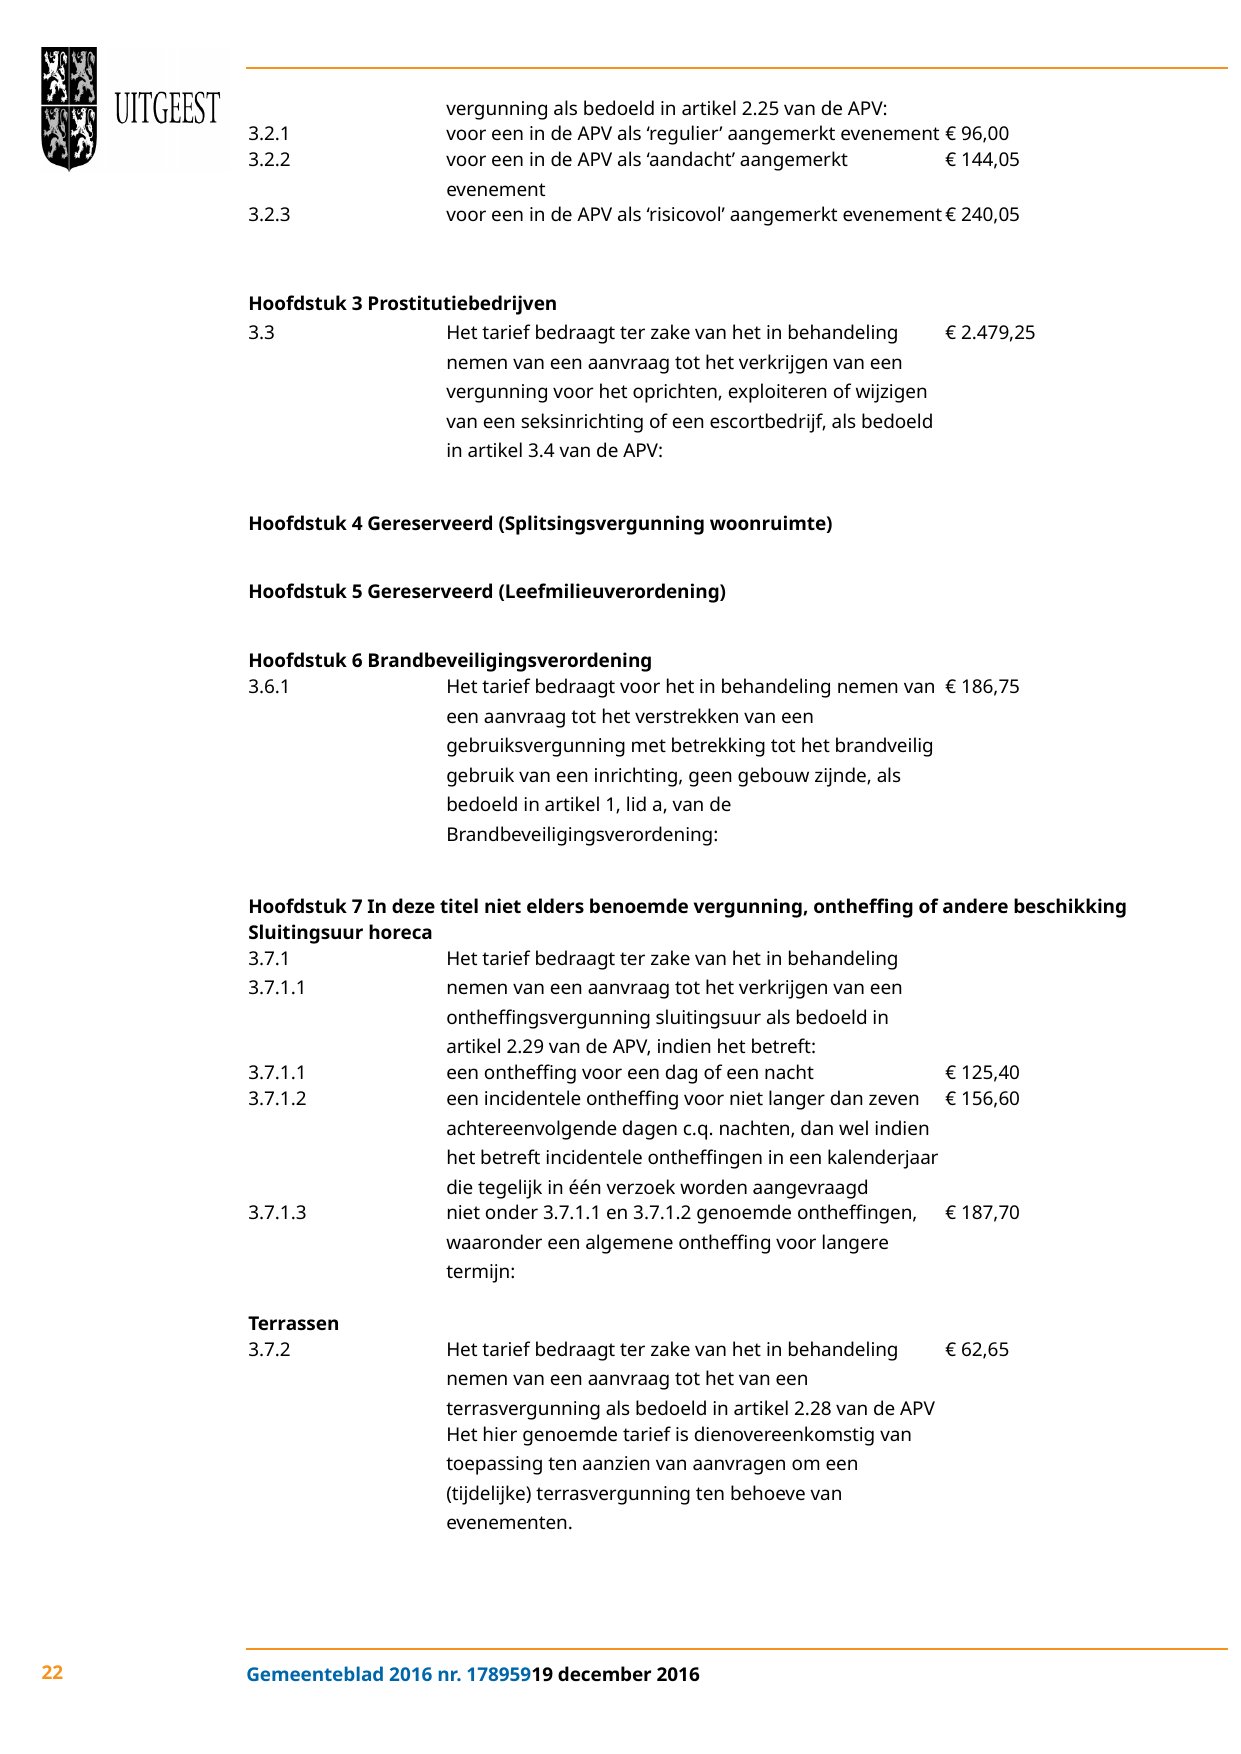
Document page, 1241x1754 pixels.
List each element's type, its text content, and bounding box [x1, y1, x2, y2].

table_cell € 187,70 [945, 1200, 1152, 1284]
table_cell 3.7.1.2 [248, 1085, 446, 1199]
table_header € 2.479,25 [945, 319, 1152, 463]
table_cell een incidentele ontheffing voor niet langer dan zeven achtereenvolgende dagen c.q. nachten, dan wel indien het betreft incidentele ontheffingen in een kalenderjaar die tegelijk in één verzoek worden aangevraagd [446, 1085, 945, 1199]
table_cell 3.7.2 [248, 1336, 446, 1421]
table_header Het tarief bedraagt voor het in behandeling nemen van een aanvraag tot het verstrekken van een gebruiksvergunning met betrekking tot het brandveilig gebruik van een inrichting, geen gebouw zijnde, als bedoeld in artikel 1, lid a, van de Brandbeveiligingsverordening: [446, 673, 945, 847]
table_cell [248, 1285, 446, 1310]
table_cell [945, 1561, 1152, 1587]
table_header vergunning als bedoeld in artikel 2.25 van de APV: [446, 95, 945, 121]
table_cell [945, 1535, 1152, 1561]
text Hoofdstuk 3 Prostitutiebedrijven [248, 290, 1152, 315]
table_header Het tarief bedraagt ter zake van het in behandeling nemen van een aanvraag tot het verkrijgen van een vergunning voor het oprichten, exploiteren of wijzigen van een seksinrichting of een escortbedrijf, als bedoeld in artikel 3.4 van de APV: [446, 319, 945, 463]
table_cell [945, 1421, 1152, 1535]
table_cell niet onder 3.7.1.1 en 3.7.1.2 genoemde ontheffingen, waaronder een algemene ontheffing voor langere termijn: [446, 1200, 945, 1284]
table_cell [248, 1421, 446, 1535]
table_header 3.3 [248, 319, 446, 463]
table_cell € 125,40 [945, 1059, 1152, 1085]
text Hoofdstuk 4 Gereserveerd (Splitsingsvergunning woonruimte) [248, 510, 1152, 536]
table_cell voor een in de APV als ‘risicovol’ aangemerkt evenement [446, 202, 945, 227]
table_cell voor een in de APV als ‘aandacht’ aangemerkt evenement [446, 146, 945, 202]
table_cell [945, 1285, 1152, 1310]
table_cell € 156,60 [945, 1085, 1152, 1199]
table_cell [446, 1561, 945, 1587]
table_header [945, 95, 1152, 121]
table_header Sluitingsuur horeca [248, 919, 945, 945]
table_cell [248, 1535, 446, 1561]
table_cell [446, 1535, 945, 1561]
table_header [248, 95, 446, 121]
picture [41, 47, 231, 172]
table_header € 186,75 [945, 673, 1152, 847]
table_cell Het hier genoemde tarief is dienovereenkomstig van toepassing ten aanzien van aanvragen om een (tijdelijke) terrasvergunning ten behoeve van evenementen. [446, 1421, 945, 1535]
table_cell voor een in de APV als ‘regulier’ aangemerkt evenement [446, 121, 945, 146]
table_cell [945, 1310, 1152, 1336]
text Hoofdstuk 6 Brandbeveiligingsverordening [248, 647, 1152, 673]
table_cell [945, 945, 1152, 1059]
table_cell 3.7.1 3.7.1.1 [248, 945, 446, 1059]
table_cell Het tarief bedraagt ter zake van het in behandeling nemen van een aanvraag tot het verkrijgen van een ontheffingsvergunning sluitingsuur als bedoeld in artikel 2.29 van de APV, indien het betreft: [446, 945, 945, 1059]
table_cell [248, 1561, 446, 1587]
text Hoofdstuk 7 In deze titel niet elders benoemde vergunning, ontheffing of andere beschikking [248, 893, 1152, 919]
table_cell € 96,00 [945, 121, 1152, 146]
table_header [945, 919, 1152, 945]
table_cell 3.7.1.1 [248, 1059, 446, 1085]
table_cell een ontheffing voor een dag of een nacht [446, 1059, 945, 1085]
table_cell [446, 1285, 945, 1310]
table_cell 3.7.1.3 [248, 1200, 446, 1284]
table_cell € 144,05 [945, 146, 1152, 202]
table_header 3.6.1 [248, 673, 446, 847]
table_cell 3.2.2 [248, 146, 446, 202]
table_cell € 240,05 [945, 202, 1152, 227]
text Hoofdstuk 5 Gereserveerd (Leefmilieuverordening) [248, 579, 1152, 604]
table_cell Het tarief bedraagt ter zake van het in behandeling nemen van een aanvraag tot het van een terrasvergunning als bedoeld in artikel 2.28 van de APV [446, 1336, 945, 1421]
table_cell Terrassen [248, 1310, 945, 1336]
table_cell 3.2.1 [248, 121, 446, 146]
table_cell 3.2.3 [248, 202, 446, 227]
table_cell € 62,65 [945, 1336, 1152, 1421]
